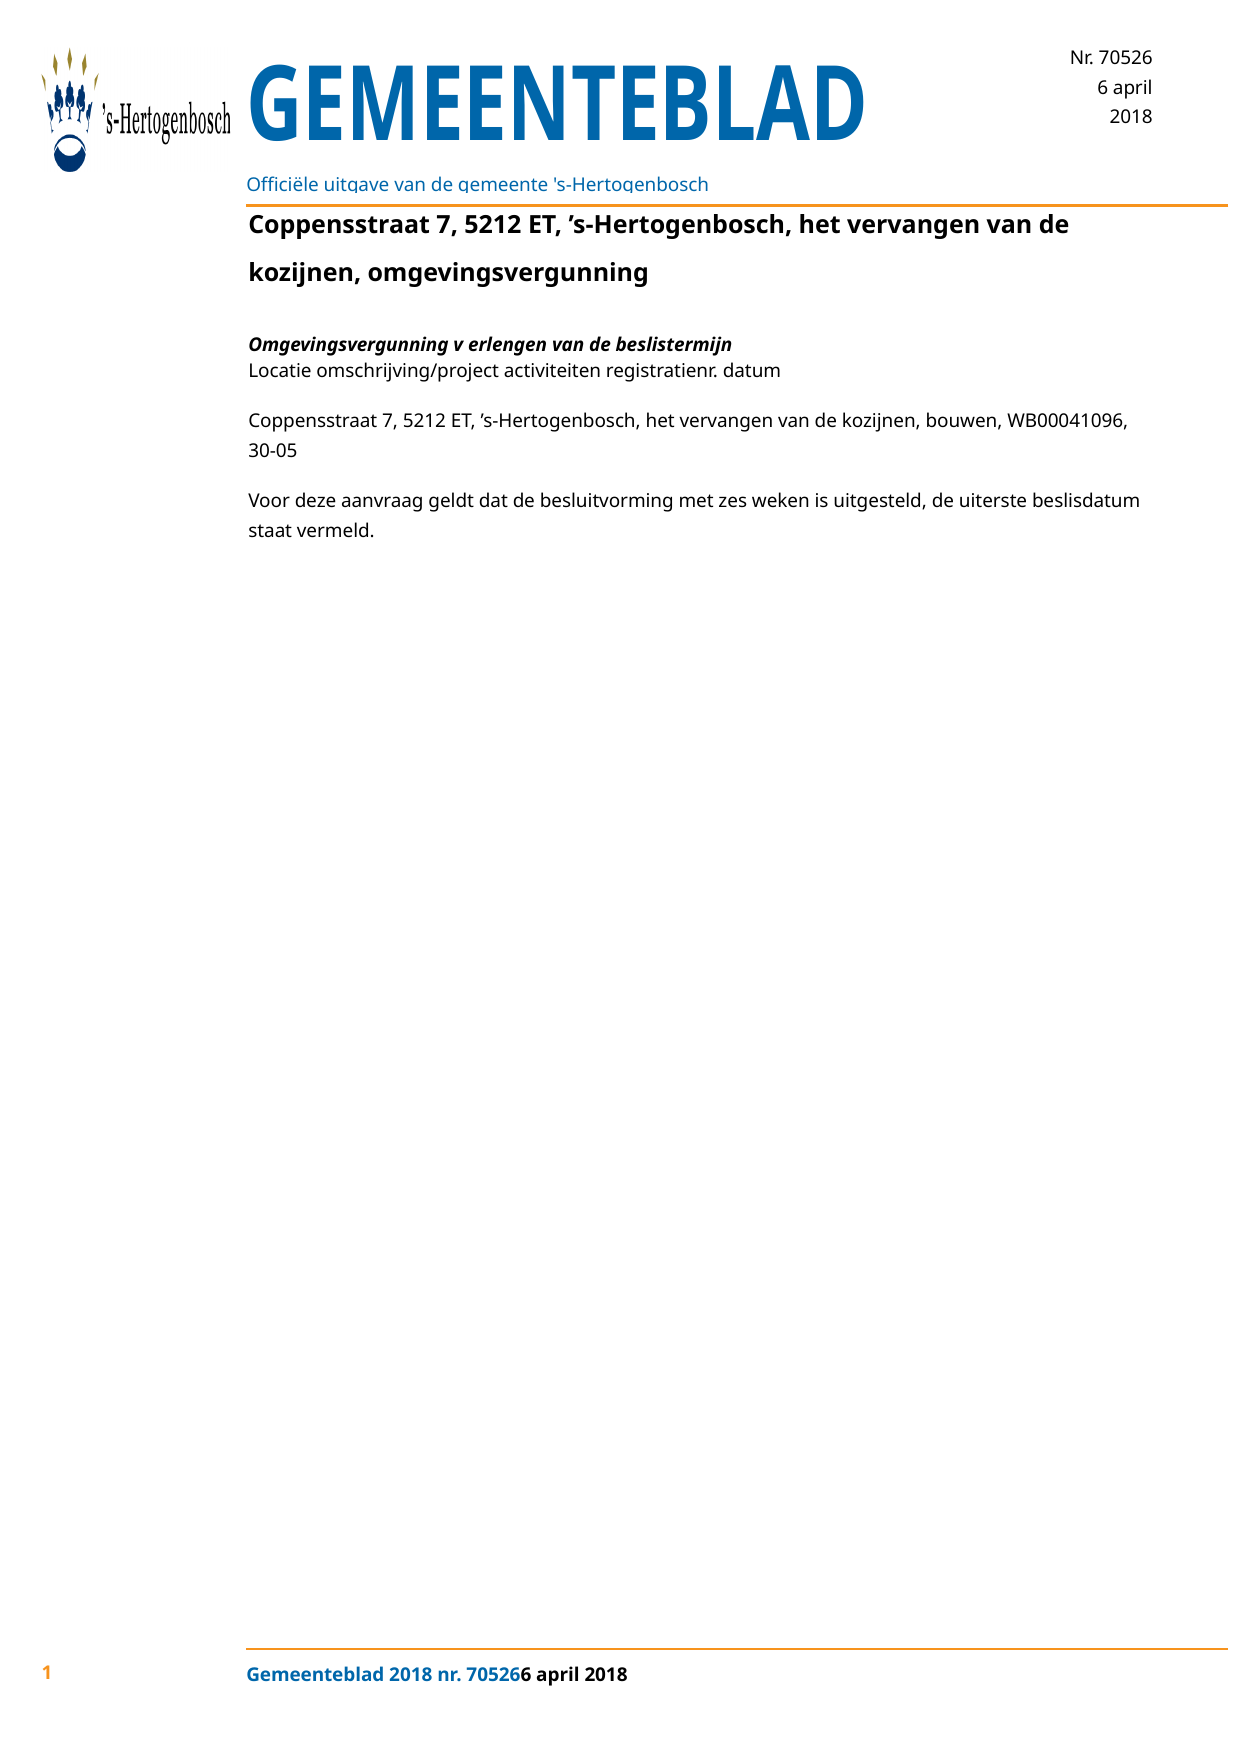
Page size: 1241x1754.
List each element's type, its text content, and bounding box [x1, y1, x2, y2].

text Voor deze aanvraag geldt dat de besluitvorming met zes weken is uitgesteld, de uiterste beslisdatum staat vermeld. [248, 488, 1152, 543]
text Omgevingsvergunning v erlengen van de beslistermijn [248, 331, 1152, 357]
picture [41, 47, 231, 172]
text Coppensstraat 7, 5212 ET, ’s-Hertogenbosch, het vervangen van de kozijnen, bouwen, WB00041096, 30-05 [248, 408, 1152, 463]
text Locatie omschrijving/project activiteiten registratienr. datum [248, 357, 1152, 383]
text Coppensstraat 7, 5212 ET, ’s-Hertogenbosch, het vervangen van de kozijnen, omgevingsvergunning [248, 207, 1152, 288]
